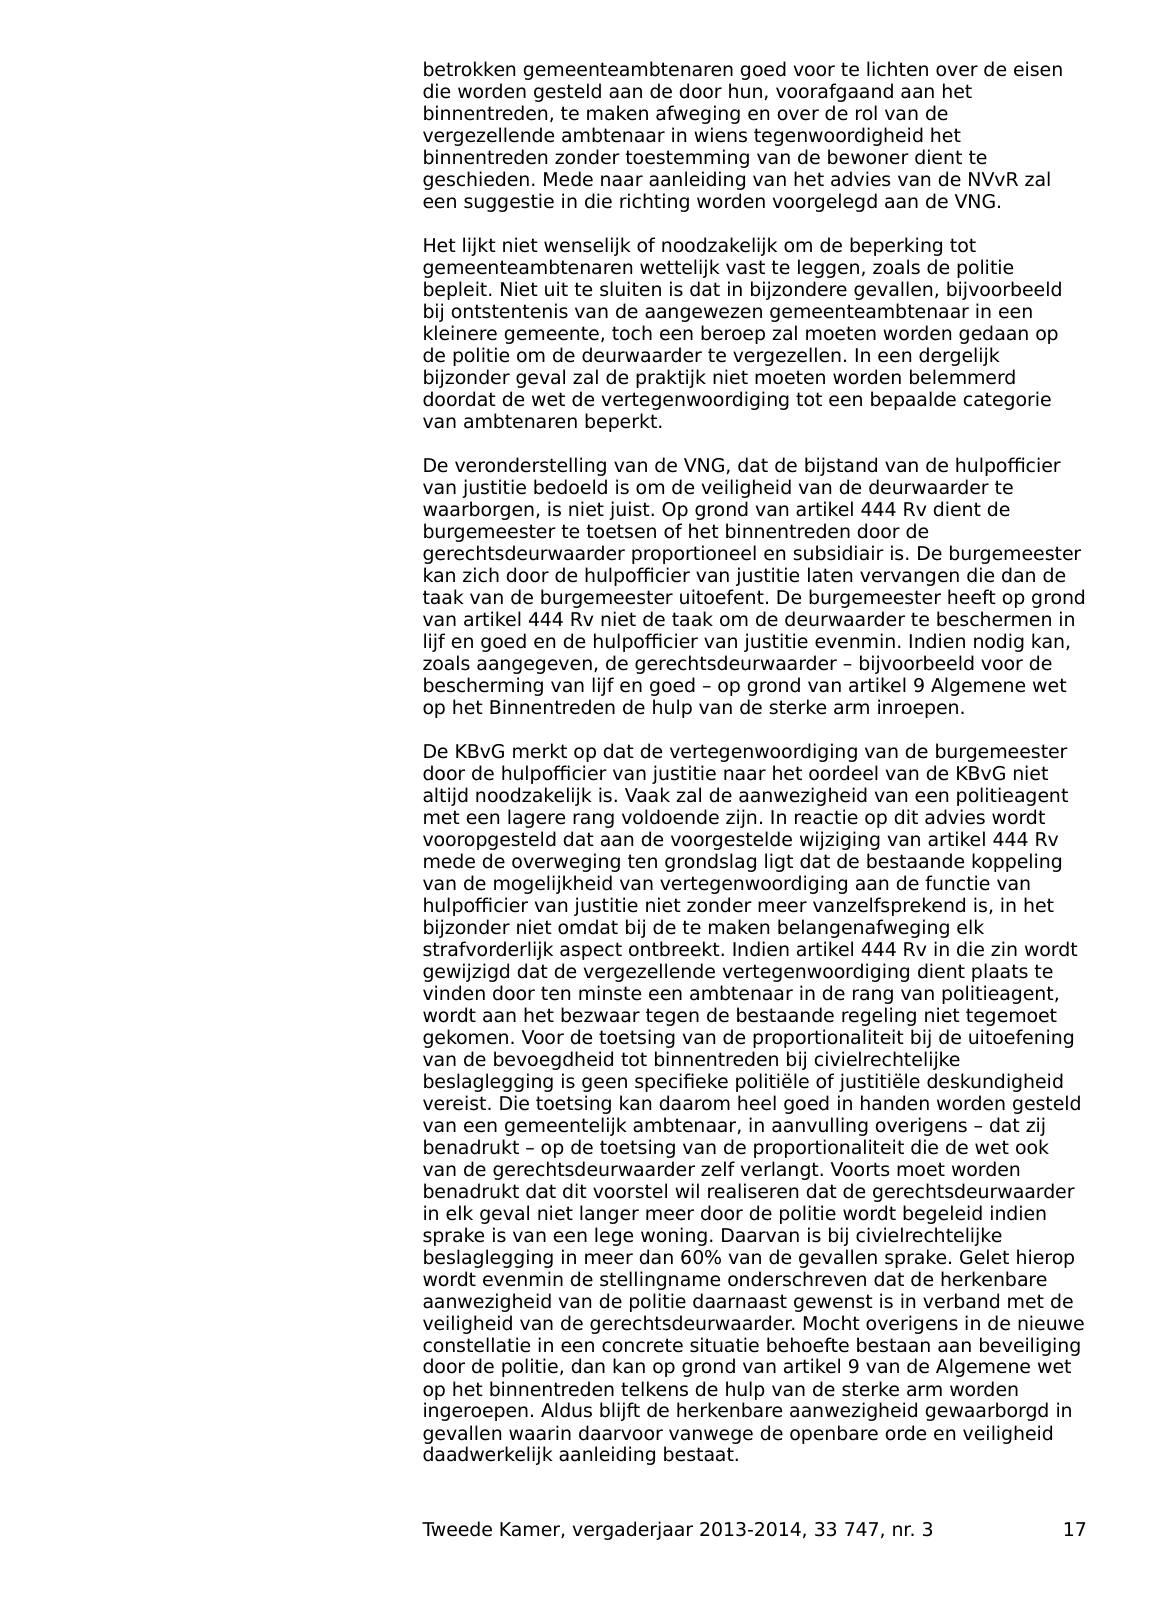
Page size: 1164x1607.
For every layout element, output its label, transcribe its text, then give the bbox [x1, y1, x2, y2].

text De veronderstelling van de VNG, dat de bijstand van de hulpofficier van justitie bedoeld is om de veiligheid van de deurwaarder te waarborgen, is niet juist. Op grond van artikel 444 Rv dient de burgemeester te toetsen of het binnentreden door de gerechtsdeurwaarder proportioneel en subsidiair is. De burgemeester kan zich door de hulpofficier van justitie laten vervangen die dan de taak van de burgemeester uitoefent. De burgemeester heeft op grond van artikel 444 Rv niet de taak om de deurwaarder te beschermen in lijf en goed en de hulpofficier van justitie evenmin. Indien nodig kan, zoals aangegeven, de gerechtsdeurwaarder – bijvoorbeeld voor de bescherming van lijf en goed – op grond van artikel 9 Algemene wet op het Binnentreden de hulp van de sterke arm inroepen. [422, 455, 1087, 719]
text De KBvG merkt op dat de vertegenwoordiging van de burgemeester door de hulpofficier van justitie naar het oordeel van de KBvG niet altijd noodzakelijk is. Vaak zal de aanwezigheid van een politieagent met een lagere rang voldoende zijn. In reactie op dit advies wordt vooropgesteld dat aan de voorgestelde wijziging van artikel 444 Rv mede de overweging ten grondslag ligt dat de bestaande koppeling van de mogelijkheid van vertegenwoordiging aan de functie van hulpofficier van justitie niet zonder meer vanzelfsprekend is, in het bijzonder niet omdat bij de te maken belangenafweging elk strafvorderlijk aspect ontbreekt. Indien artikel 444 Rv in die zin wordt gewijzigd dat de vergezellende vertegenwoordiging dient plaats te vinden door ten minste een ambtenaar in de rang van politieagent, wordt aan het bezwaar tegen de bestaande regeling niet tegemoet gekomen. Voor de toetsing van de proportionaliteit bij de uitoefening van de bevoegdheid tot binnentreden bij civielrechtelijke beslaglegging is geen specifieke politiële of justitiële deskundigheid vereist. Die toetsing kan daarom heel goed in handen worden gesteld van een gemeentelijk ambtenaar, in aanvulling overigens – dat zij benadrukt – op de toetsing van de proportionaliteit die de wet ook van de gerechtsdeurwaarder zelf verlangt. Voorts moet worden benadrukt dat dit voorstel wil realiseren dat de gerechtsdeurwaarder in elk geval niet langer meer door de politie wordt begeleid indien sprake is van een lege woning. Daarvan is bij civielrechtelijke beslaglegging in meer dan 60% van de gevallen sprake. Gelet hierop wordt evenmin de stellingname onderschreven dat de herkenbare aanwezigheid van de politie daarnaast gewenst is in verband met de veiligheid van de gerechtsdeurwaarder. Mocht overigens in de nieuwe constellatie in een concrete situatie behoefte bestaan aan beveiliging door de politie, dan kan op grond van artikel 9 van de Algemene wet op het binnentreden telkens de hulp van de sterke arm worden ingeroepen. Aldus blijft de herkenbare aanwezigheid gewaarborgd in gevallen waarin daarvoor vanwege de openbare orde en veiligheid daadwerkelijk aanleiding bestaat. [422, 741, 1087, 1466]
text betrokken gemeenteambtenaren goed voor te lichten over de eisen die worden gesteld aan de door hun, voorafgaand aan het binnentreden, te maken afweging en over de rol van de vergezellende ambtenaar in wiens tegenwoordigheid het binnentreden zonder toestemming van de bewoner dient te geschieden. Mede naar aanleiding van het advies van de NVvR zal een suggestie in die richting worden voorgelegd aan de VNG. [422, 59, 1087, 213]
text Het lijkt niet wenselijk of noodzakelijk om de beperking tot gemeenteambtenaren wettelijk vast te leggen, zoals de politie bepleit. Niet uit te sluiten is dat in bijzondere gevallen, bijvoorbeeld bij ontstentenis van de aangewezen gemeenteambtenaar in een kleinere gemeente, toch een beroep zal moeten worden gedaan op de politie om de deurwaarder te vergezellen. In een dergelijk bijzonder geval zal de praktijk niet moeten worden belemmerd doordat de wet de vertegenwoordiging tot een bepaalde categorie van ambtenaren beperkt. [422, 235, 1087, 433]
